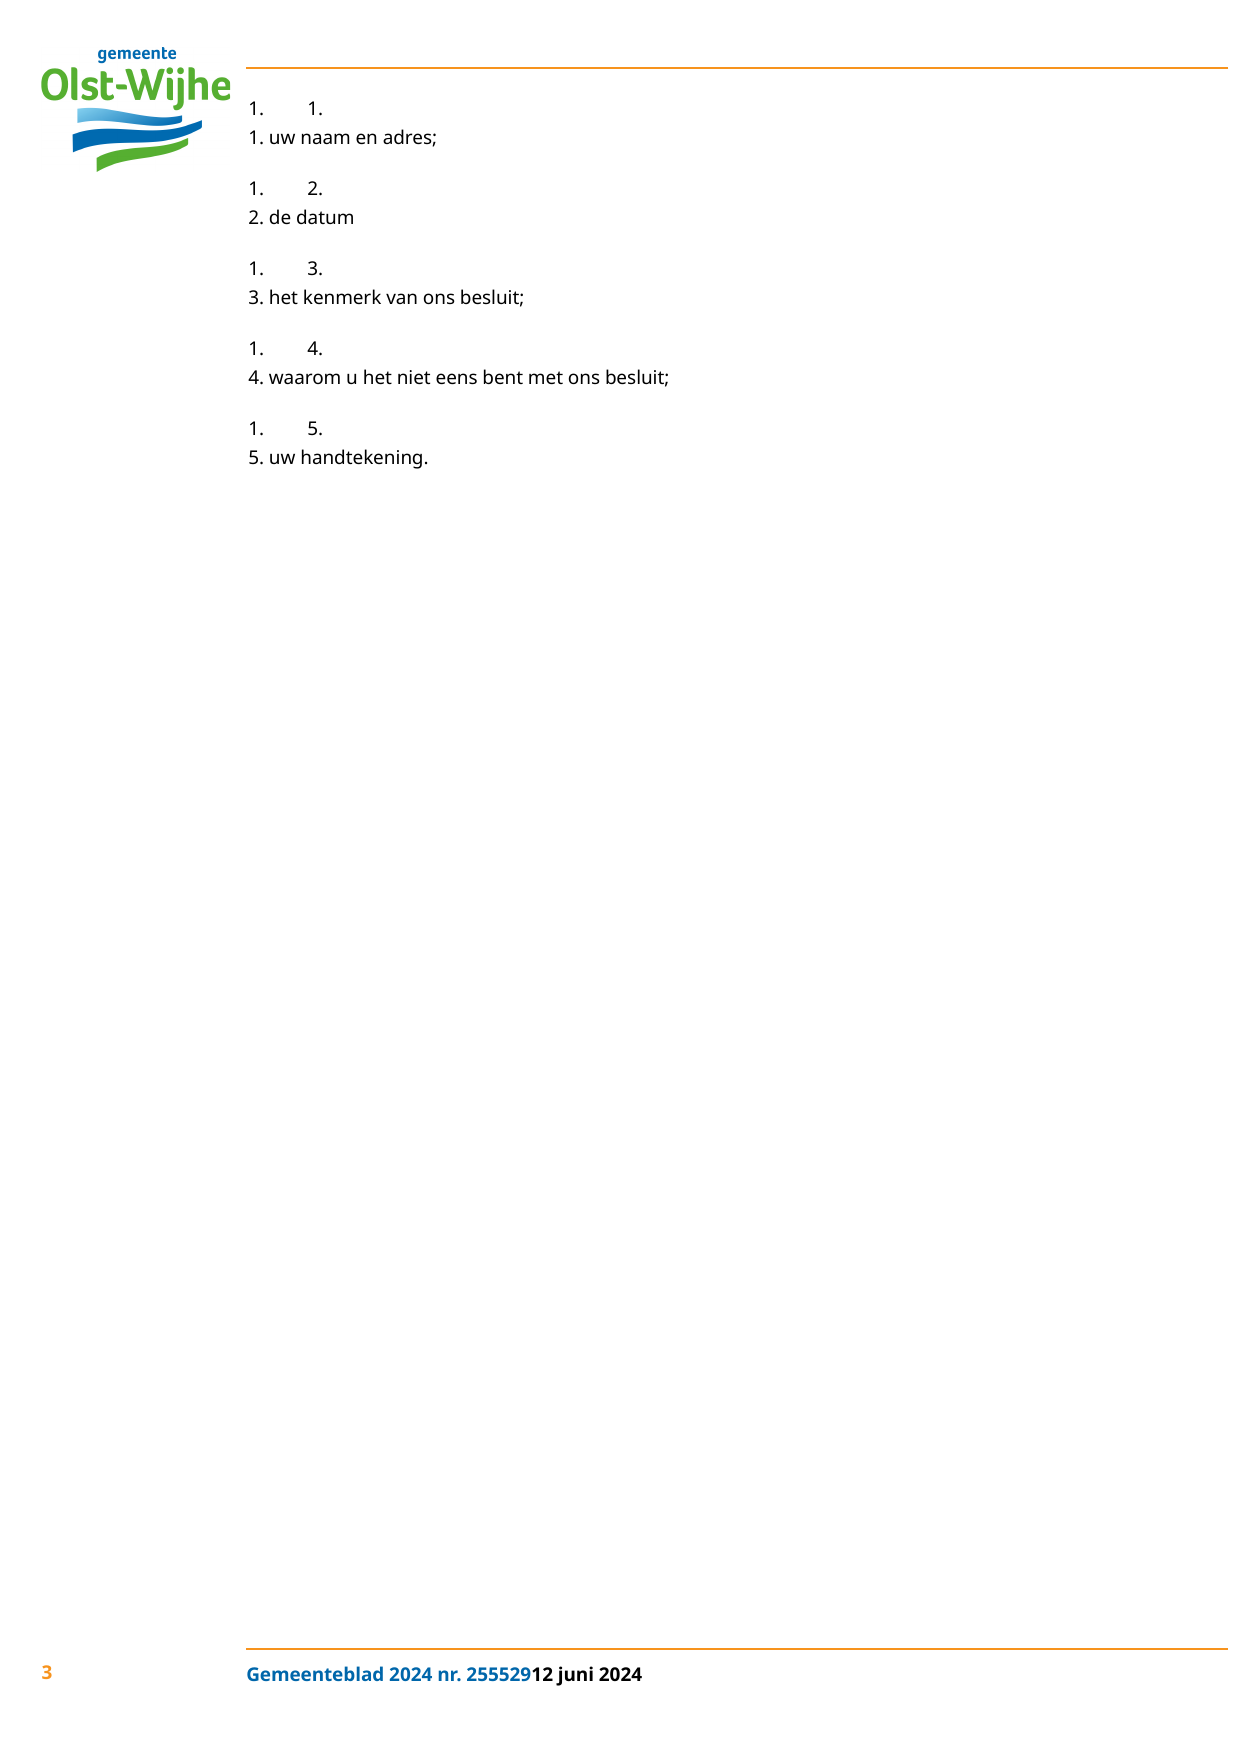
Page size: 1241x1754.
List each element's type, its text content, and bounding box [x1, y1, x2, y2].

text 3. het kenmerk van ons besluit; [248, 284, 1152, 310]
list 3. [248, 255, 1152, 281]
list 4. [248, 335, 1152, 361]
picture [41, 47, 231, 172]
text 5. uw handtekening. [248, 444, 1152, 470]
list 5. [248, 415, 1152, 441]
text 2. de datum [248, 204, 1152, 230]
list 1. [248, 95, 1152, 121]
text 4. waarom u het niet eens bent met ons besluit; [248, 364, 1152, 390]
list 2. [248, 175, 1152, 201]
text 1. uw naam en adres; [248, 124, 1152, 150]
